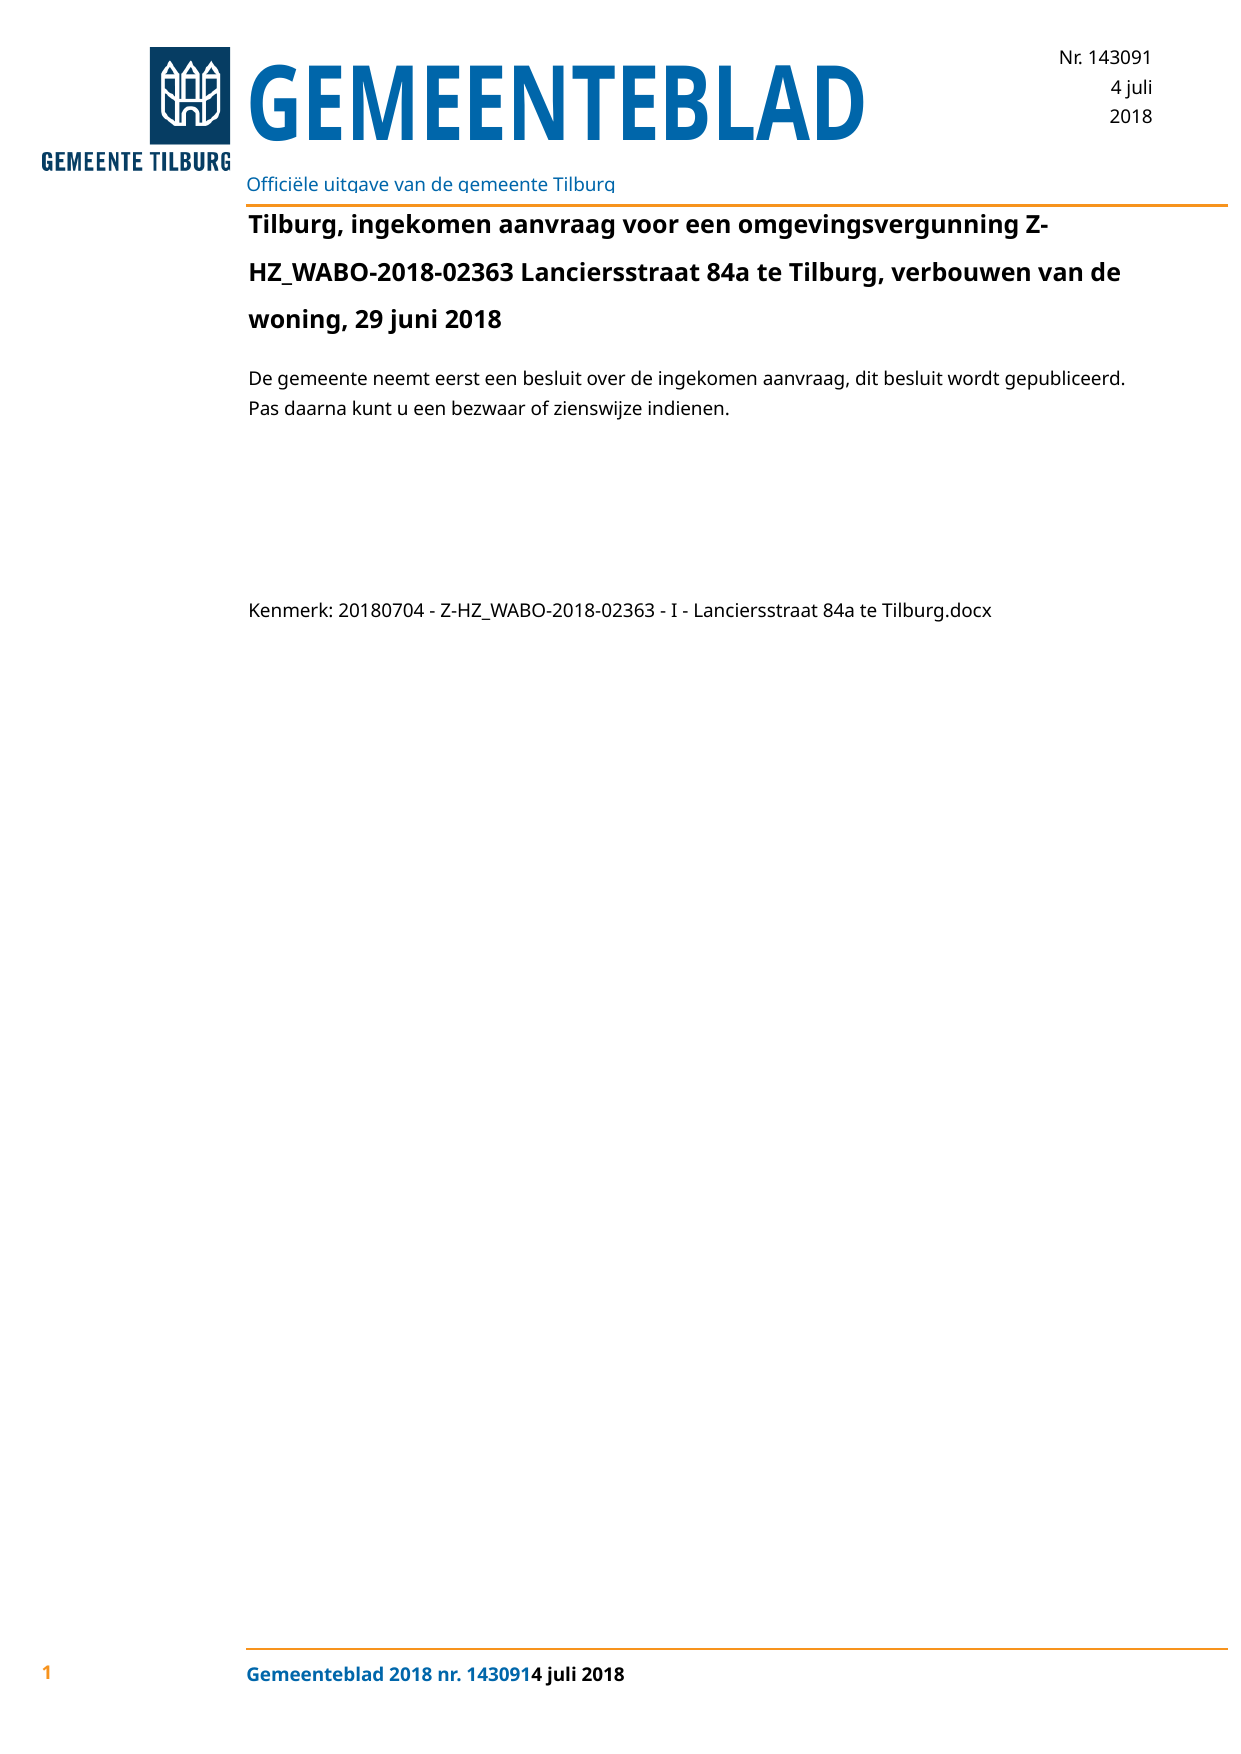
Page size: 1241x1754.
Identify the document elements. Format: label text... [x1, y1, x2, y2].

text Tilburg, ingekomen aanvraag voor een omgevingsvergunning Z-HZ_WABO-2018-02363 Lanciersstraat 84a te Tilburg, verbouwen van de woning, 29 juni 2018 [248, 207, 1152, 336]
text Kenmerk: 20180704 - Z-HZ_WABO-2018-02363 - I - Lanciersstraat 84a te Tilburg.docx [248, 597, 1152, 622]
text De gemeente neemt eerst een besluit over de ingekomen aanvraag, dit besluit wordt gepubliceerd. Pas daarna kunt u een bezwaar of zienswijze indienen. [248, 366, 1152, 421]
picture [41, 47, 231, 172]
